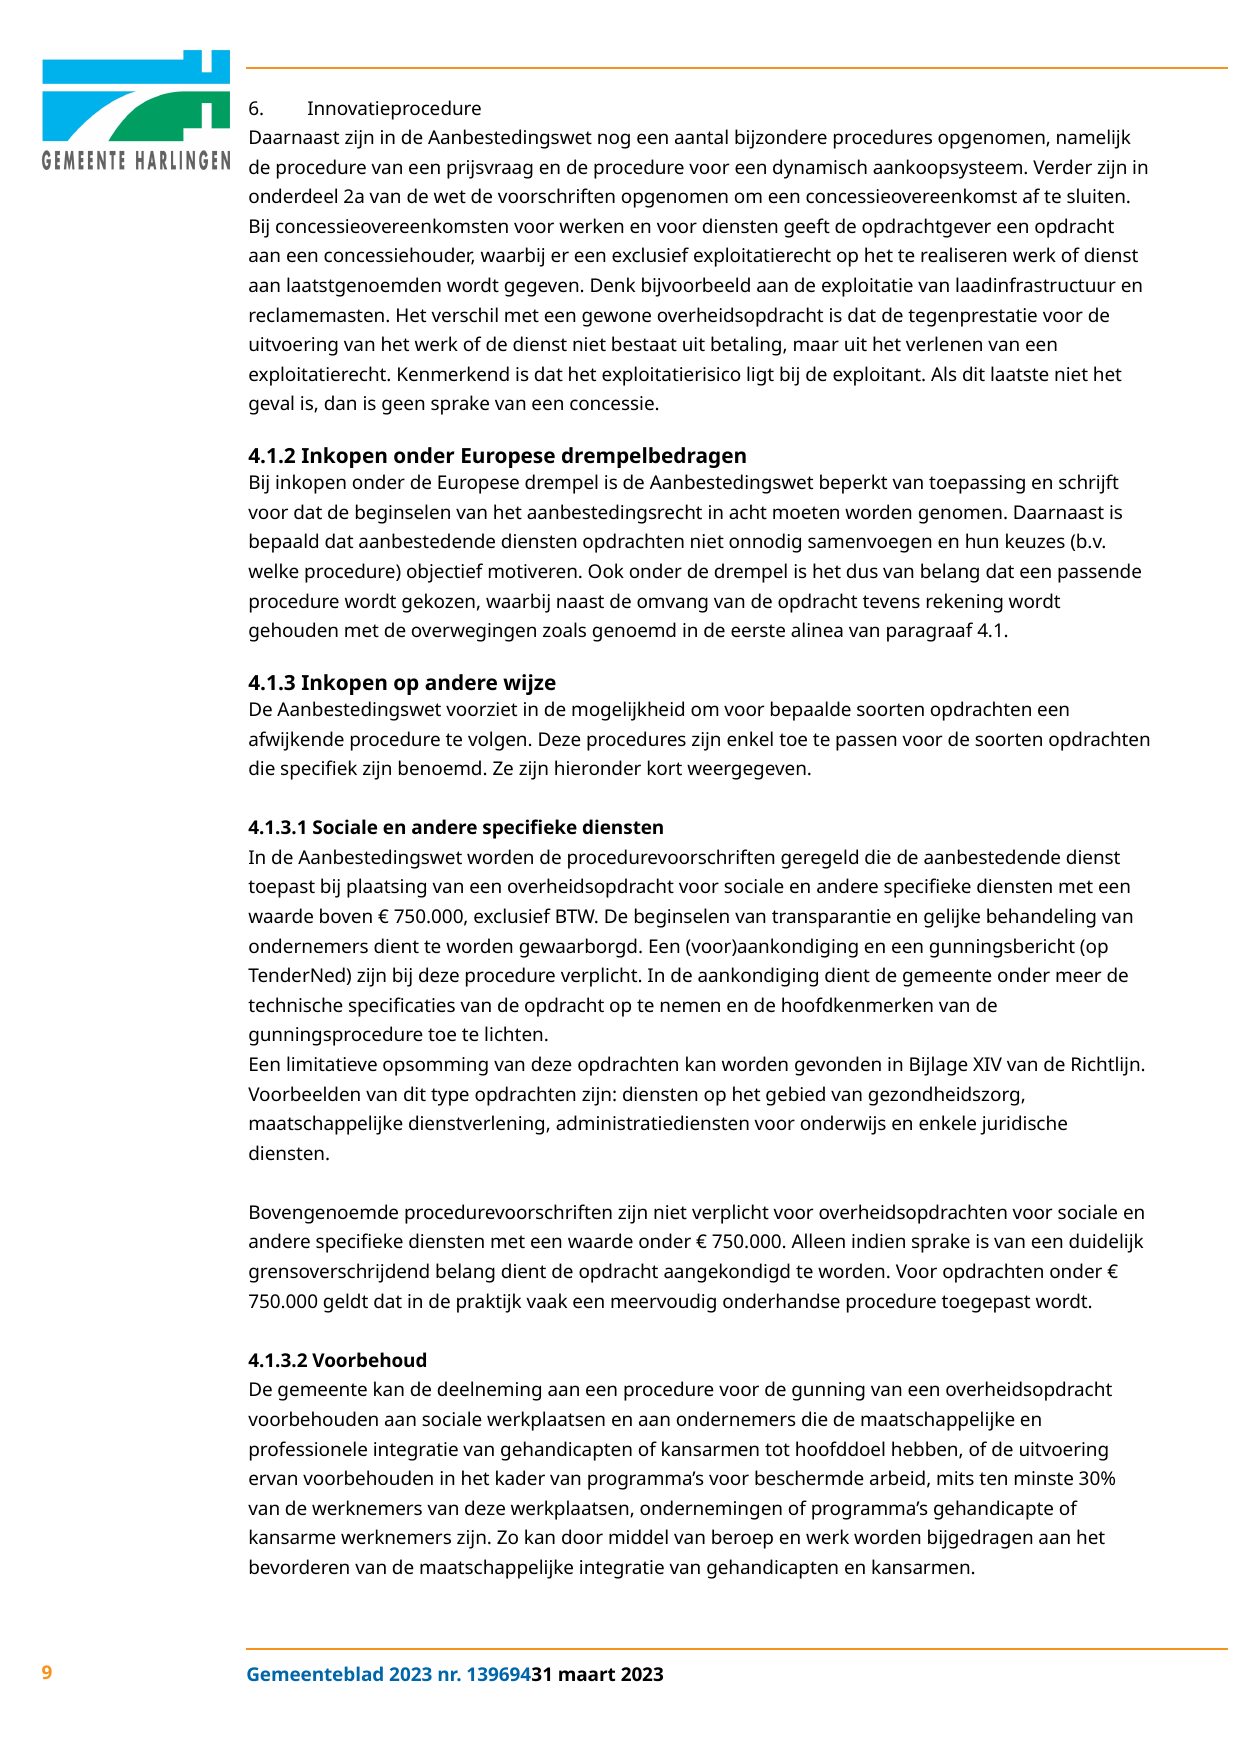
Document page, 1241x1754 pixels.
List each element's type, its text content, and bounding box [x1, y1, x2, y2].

text Bovengenoemde procedurevoorschriften zijn niet verplicht voor overheidsopdrachten voor sociale en andere specifieke diensten met een waarde onder € 750.000. Alleen indien sprake is van een duidelijk grensoverschrijdend belang dient de opdracht aangekondigd te worden. Voor opdrachten onder € 750.000 geldt dat in de praktijk vaak een meervoudig onderhandse procedure toegepast wordt. [248, 1199, 1152, 1314]
text In de Aanbestedingswet worden de procedurevoorschriften geregeld die de aanbestedende dienst toepast bij plaatsing van een overheidsopdracht voor sociale en andere specifieke diensten met een waarde boven € 750.000, exclusief BTW. De beginselen van transparantie en gelijke behandeling van ondernemers dient te worden gewaarborgd. Een (voor)aankondiging en een gunningsbericht (op TenderNed) zijn bij deze procedure verplicht. In de aankondiging dient de gemeente onder meer de technische specificaties van de opdracht op te nemen en de hoofdkenmerken van de gunningsprocedure toe te lichten. [248, 844, 1152, 1047]
text De gemeente kan de deelneming aan een procedure voor de gunning van een overheidsopdracht voorbehouden aan sociale werkplaatsen en aan ondernemers die de maatschappelijke en professionele integratie van gehandicapten of kansarmen tot hoofddoel hebben, of de uitvoering ervan voorbehouden in het kader van programma’s voor beschermde arbeid, mits ten minste 30% van de werknemers van deze werkplaatsen, ondernemingen of programma’s gehandicapte of kansarme werknemers zijn. Zo kan door middel van beroep en werk worden bijgedragen aan het bevorderen van de maatschappelijke integratie van gehandicapten en kansarmen. [248, 1377, 1152, 1580]
text 4.1.3 Inkopen op andere wijze [248, 668, 1152, 696]
text De Aanbestedingswet voorziet in de mogelijkheid om voor bepaalde soorten opdrachten een afwijkende procedure te volgen. Deze procedures zijn enkel toe te passen voor de soorten opdrachten die specifiek zijn benoemd. Ze zijn hieronder kort weergegeven. [248, 696, 1152, 781]
list Innovatieprocedure [248, 95, 1152, 121]
text 4.1.2 Inkopen onder Europese drempelbedragen [248, 441, 1152, 469]
text Bij inkopen onder de Europese drempel is de Aanbestedingswet beperkt van toepassing en schrijft voor dat de beginselen van het aanbestedingsrecht in acht moeten worden genomen. Daarnaast is bepaald dat aanbestedende diensten opdrachten niet onnodig samenvoegen en hun keuzes (b.v. welke procedure) objectief motiveren. Ook onder de drempel is het dus van belang dat een passende procedure wordt gekozen, waarbij naast de omvang van de opdracht tevens rekening wordt gehouden met de overwegingen zoals genoemd in de eerste alinea van paragraaf 4.1. [248, 469, 1152, 643]
text 4.1.3.2 Voorbehoud [248, 1347, 1152, 1373]
picture [41, 47, 231, 172]
text 4.1.3.1 Sociale en andere specifieke diensten [248, 814, 1152, 840]
text Daarnaast zijn in de Aanbestedingswet nog een aantal bijzondere procedures opgenomen, namelijk de procedure van een prijsvraag en de procedure voor een dynamisch aankoopsysteem. Verder zijn in onderdeel 2a van de wet de voorschriften opgenomen om een concessieovereenkomst af te sluiten. Bij concessieovereenkomsten voor werken en voor diensten geeft de opdrachtgever een opdracht aan een concessiehouder, waarbij er een exclusief exploitatierecht op het te realiseren werk of dienst aan laatstgenoemden wordt gegeven. Denk bijvoorbeeld aan de exploitatie van laadinfrastructuur en reclamemasten. Het verschil met een gewone overheidsopdracht is dat de tegenprestatie voor de uitvoering van het werk of de dienst niet bestaat uit betaling, maar uit het verlenen van een exploitatierecht. Kenmerkend is dat het exploitatierisico ligt bij de exploitant. Als dit laatste niet het geval is, dan is geen sprake van een concessie. [248, 124, 1152, 416]
text Een limitatieve opsomming van deze opdrachten kan worden gevonden in Bijlage XIV van de Richtlijn. Voorbeelden van dit type opdrachten zijn: diensten op het gebied van gezondheidszorg, maatschappelijke dienstverlening, administratiediensten voor onderwijs en enkele juridische diensten. [248, 1051, 1152, 1166]
